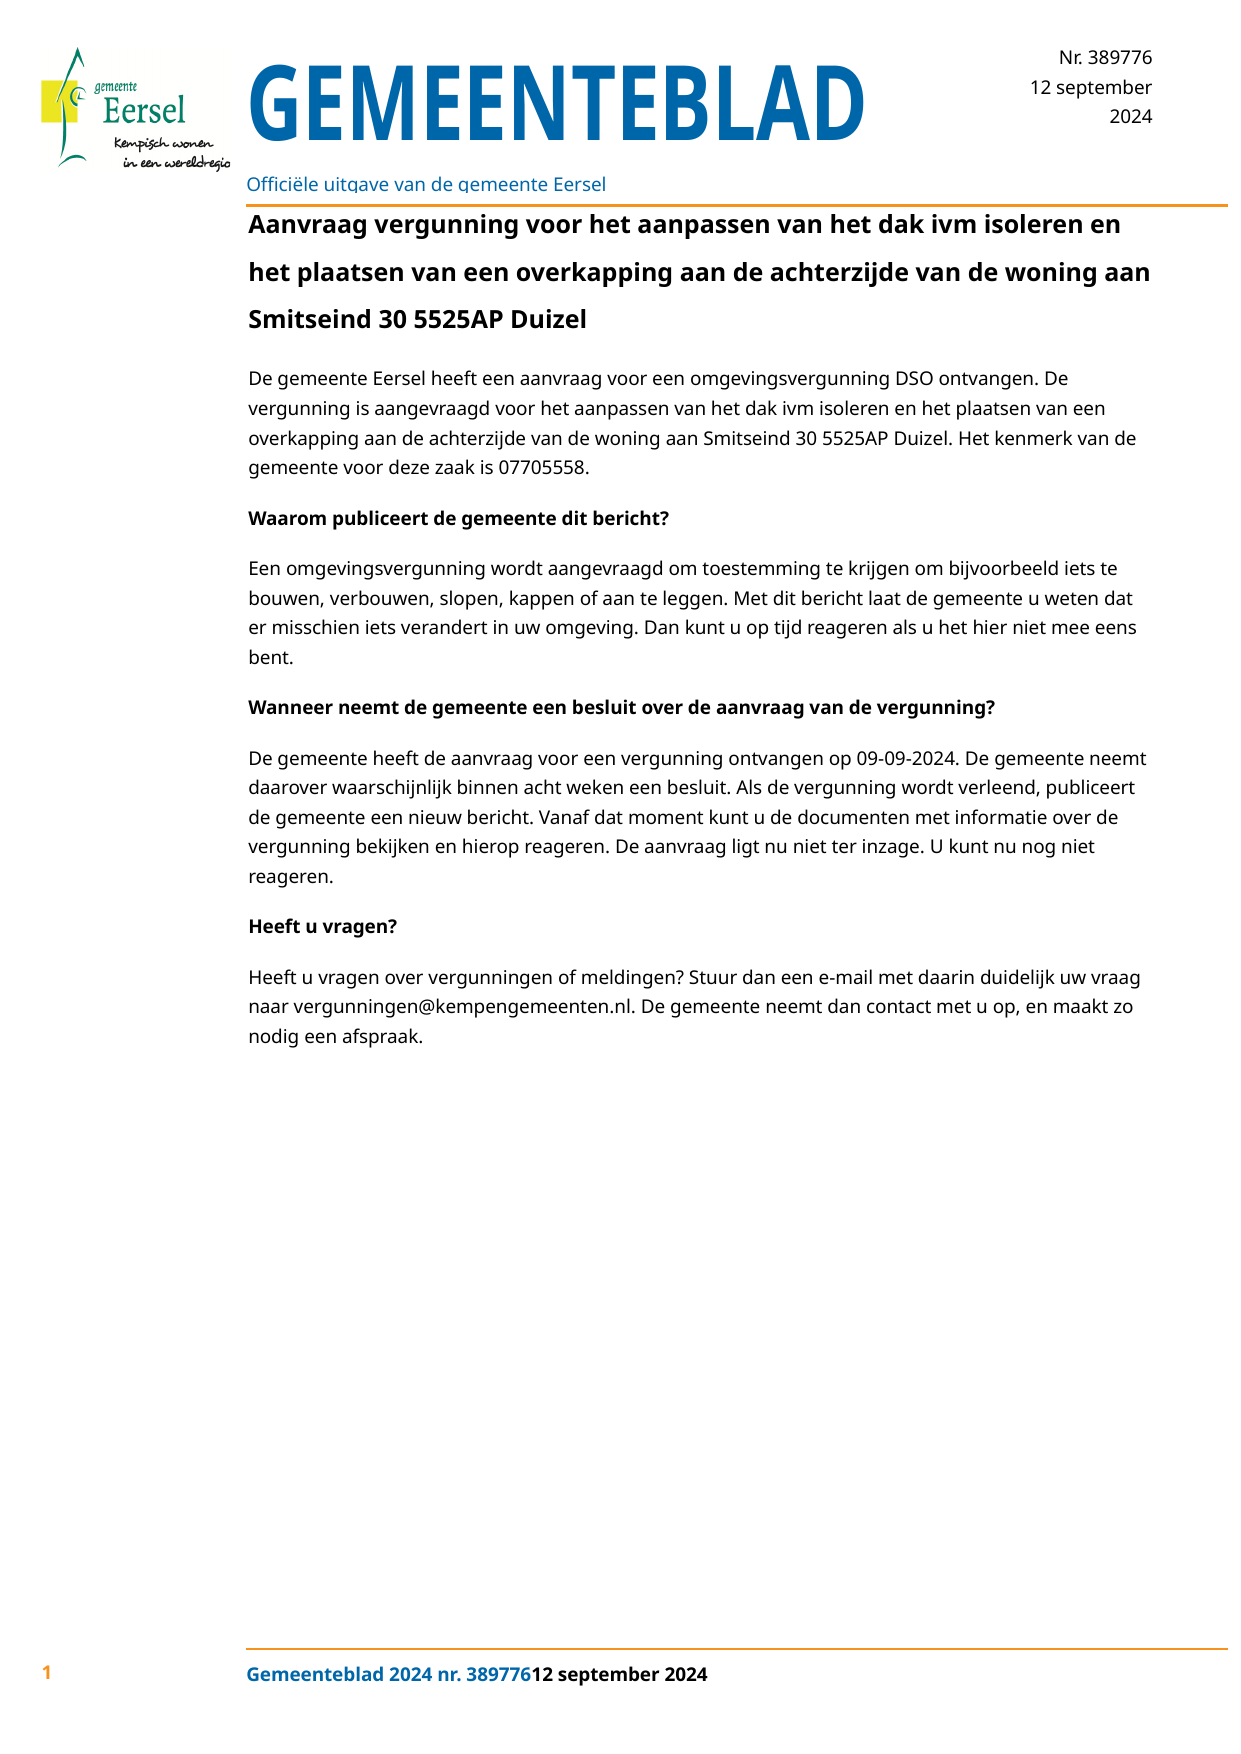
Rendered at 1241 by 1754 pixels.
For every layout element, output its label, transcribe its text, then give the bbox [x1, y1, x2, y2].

text De gemeente heeft de aanvraag voor een vergunning ontvangen op 09-09-2024. De gemeente neemt daarover waarschijnlijk binnen acht weken een besluit. Als de vergunning wordt verleend, publiceert de gemeente een nieuw bericht. Vanaf dat moment kunt u de documenten met informatie over de vergunning bekijken en hierop reageren. De aanvraag ligt nu niet ter inzage. U kunt nu nog niet reageren. [248, 745, 1152, 889]
text Een omgevingsvergunning wordt aangevraagd om toestemming te krijgen om bijvoorbeeld iets te bouwen, verbouwen, slopen, kappen of aan te leggen. Met dit bericht laat de gemeente u weten dat er misschien iets verandert in uw omgeving. Dan kunt u op tijd reageren als u het hier niet mee eens bent. [248, 555, 1152, 669]
picture [41, 47, 231, 172]
text Aanvraag vergunning voor het aanpassen van het dak ivm isoleren en het plaatsen van een overkapping aan de achterzijde van de woning aan Smitseind 30 5525AP Duizel [248, 207, 1152, 336]
text Waarom publiceert de gemeente dit bericht? [248, 505, 1152, 530]
text Heeft u vragen? [248, 913, 1152, 939]
text Heeft u vragen over vergunningen of meldingen? Stuur dan een e-mail met daarin duidelijk uw vraag naar vergunningen@kempengemeenten.nl. De gemeente neemt dan contact met u op, en maakt zo nodig een afspraak. [248, 964, 1152, 1049]
text Wanneer neemt de gemeente een besluit over de aanvraag van de vergunning? [248, 694, 1152, 720]
text De gemeente Eersel heeft een aanvraag voor een omgevingsvergunning DSO ontvangen. De vergunning is aangevraagd voor het aanpassen van het dak ivm isoleren en het plaatsen van een overkapping aan de achterzijde van de woning aan Smitseind 30 5525AP Duizel. Het kenmerk van de gemeente voor deze zaak is 07705558. [248, 366, 1152, 480]
